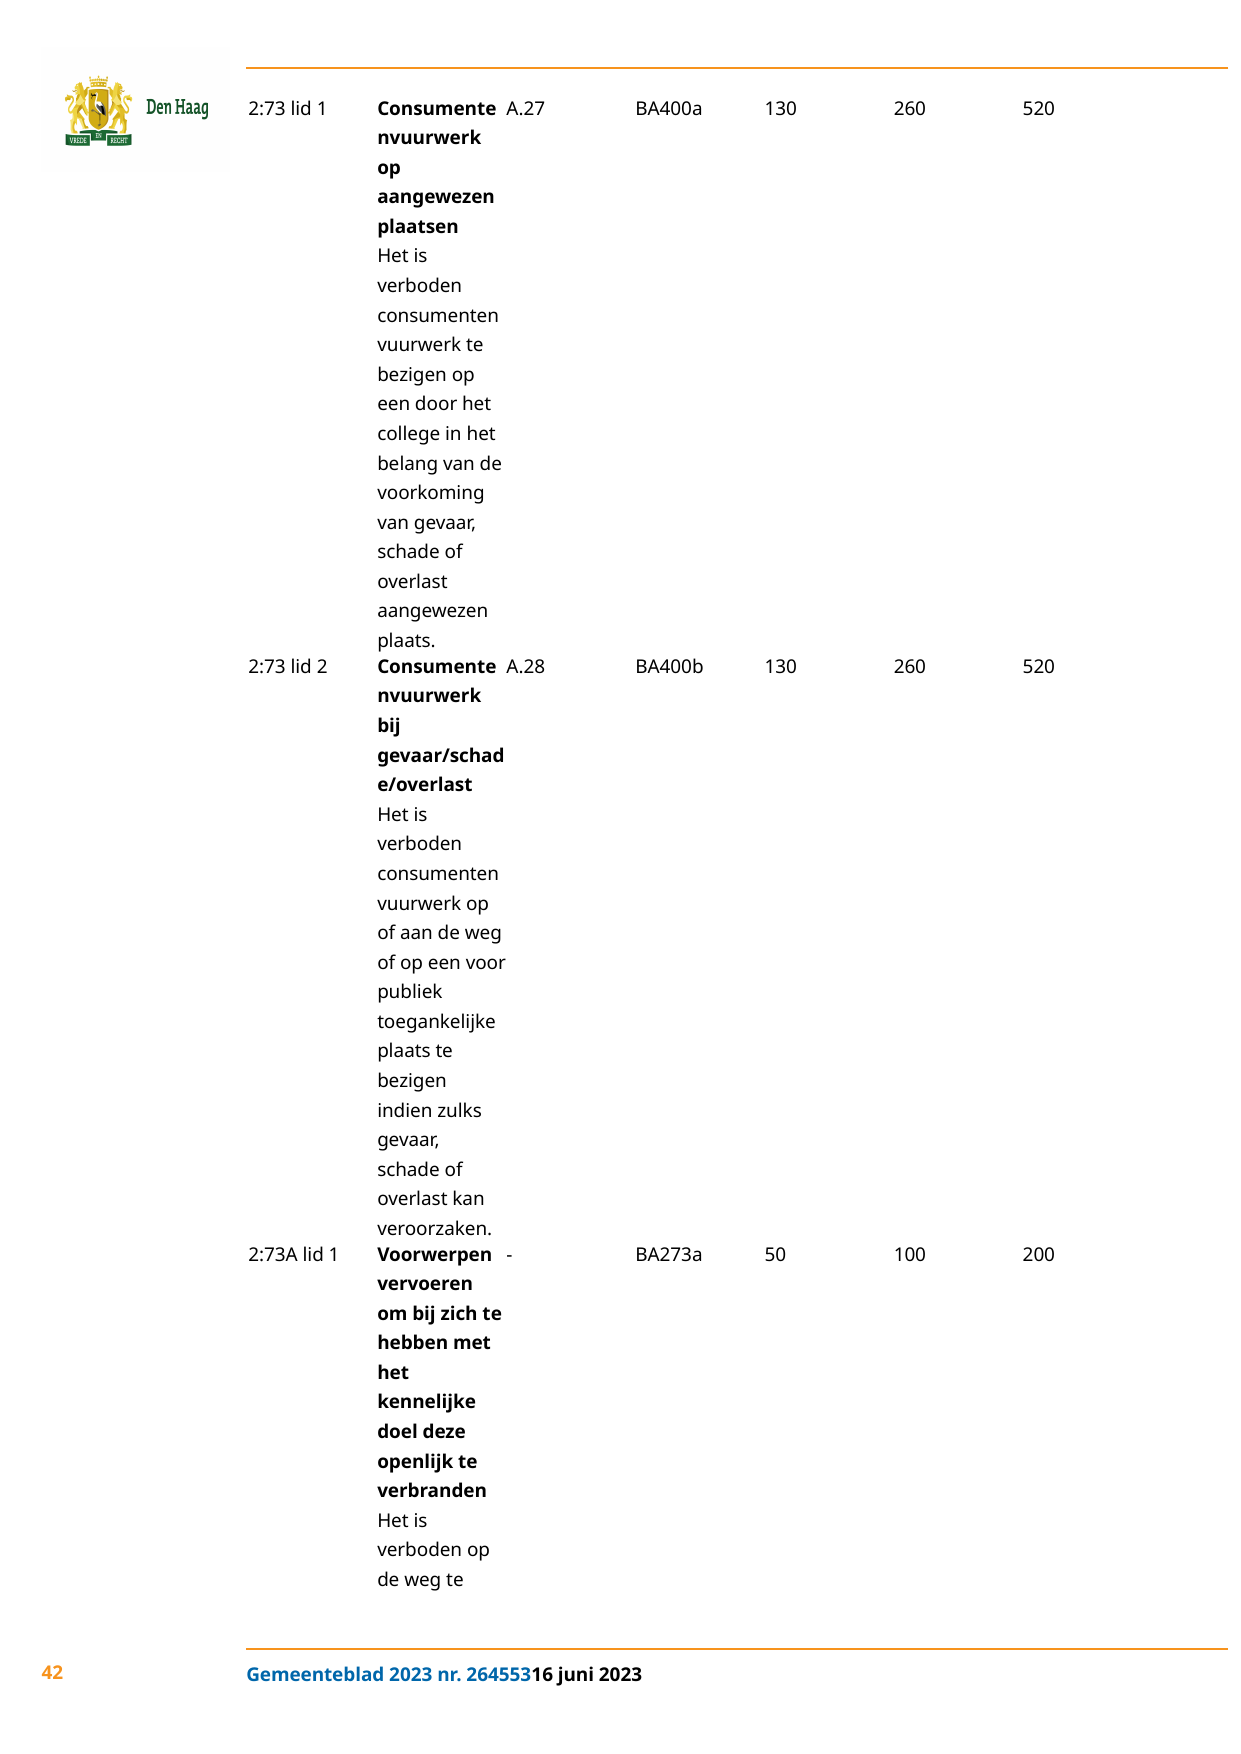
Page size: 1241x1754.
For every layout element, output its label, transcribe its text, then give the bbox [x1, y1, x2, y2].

table_cell 260 [894, 95, 1022, 653]
table_cell Consumentenvuurwerk bij gevaar/schade/overlast Het is verboden consumentenvuurwerk op of aan de weg of op een voor publiek toegankelijke plaats te bezigen indien zulks gevaar, schade of overlast kan veroorzaken. [377, 653, 506, 1241]
table_cell BA273a [635, 1241, 764, 1592]
table_cell A.28 [506, 653, 635, 1241]
table_cell Voorwerpen vervoeren om bij zich te hebben met het kennelijke doel deze openlijk te verbranden Het is verboden op de weg te [377, 1241, 506, 1592]
table_cell 2:73 lid 1 [248, 95, 377, 653]
table_cell 100 [894, 1241, 1022, 1592]
table_cell - [506, 1241, 635, 1592]
table_cell 520 [1023, 653, 1152, 1241]
table_cell 520 [1023, 95, 1152, 653]
table_cell 2:73A lid 1 [248, 1241, 377, 1592]
table_cell BA400a [635, 95, 764, 653]
table_cell 130 [764, 95, 893, 653]
picture [41, 47, 231, 172]
table_cell 2:73 lid 2 [248, 653, 377, 1241]
table_cell 200 [1023, 1241, 1152, 1592]
table_cell BA400b [635, 653, 764, 1241]
table_cell A.27 [506, 95, 635, 653]
table_cell Consumentenvuurwerk op aangewezen plaatsen Het is verboden consumentenvuurwerk te bezigen op een door het college in het belang van de voorkoming van gevaar, schade of overlast aangewezen plaats. [377, 95, 506, 653]
table_cell 260 [894, 653, 1022, 1241]
table_cell 130 [764, 653, 893, 1241]
table_cell 50 [764, 1241, 893, 1592]
